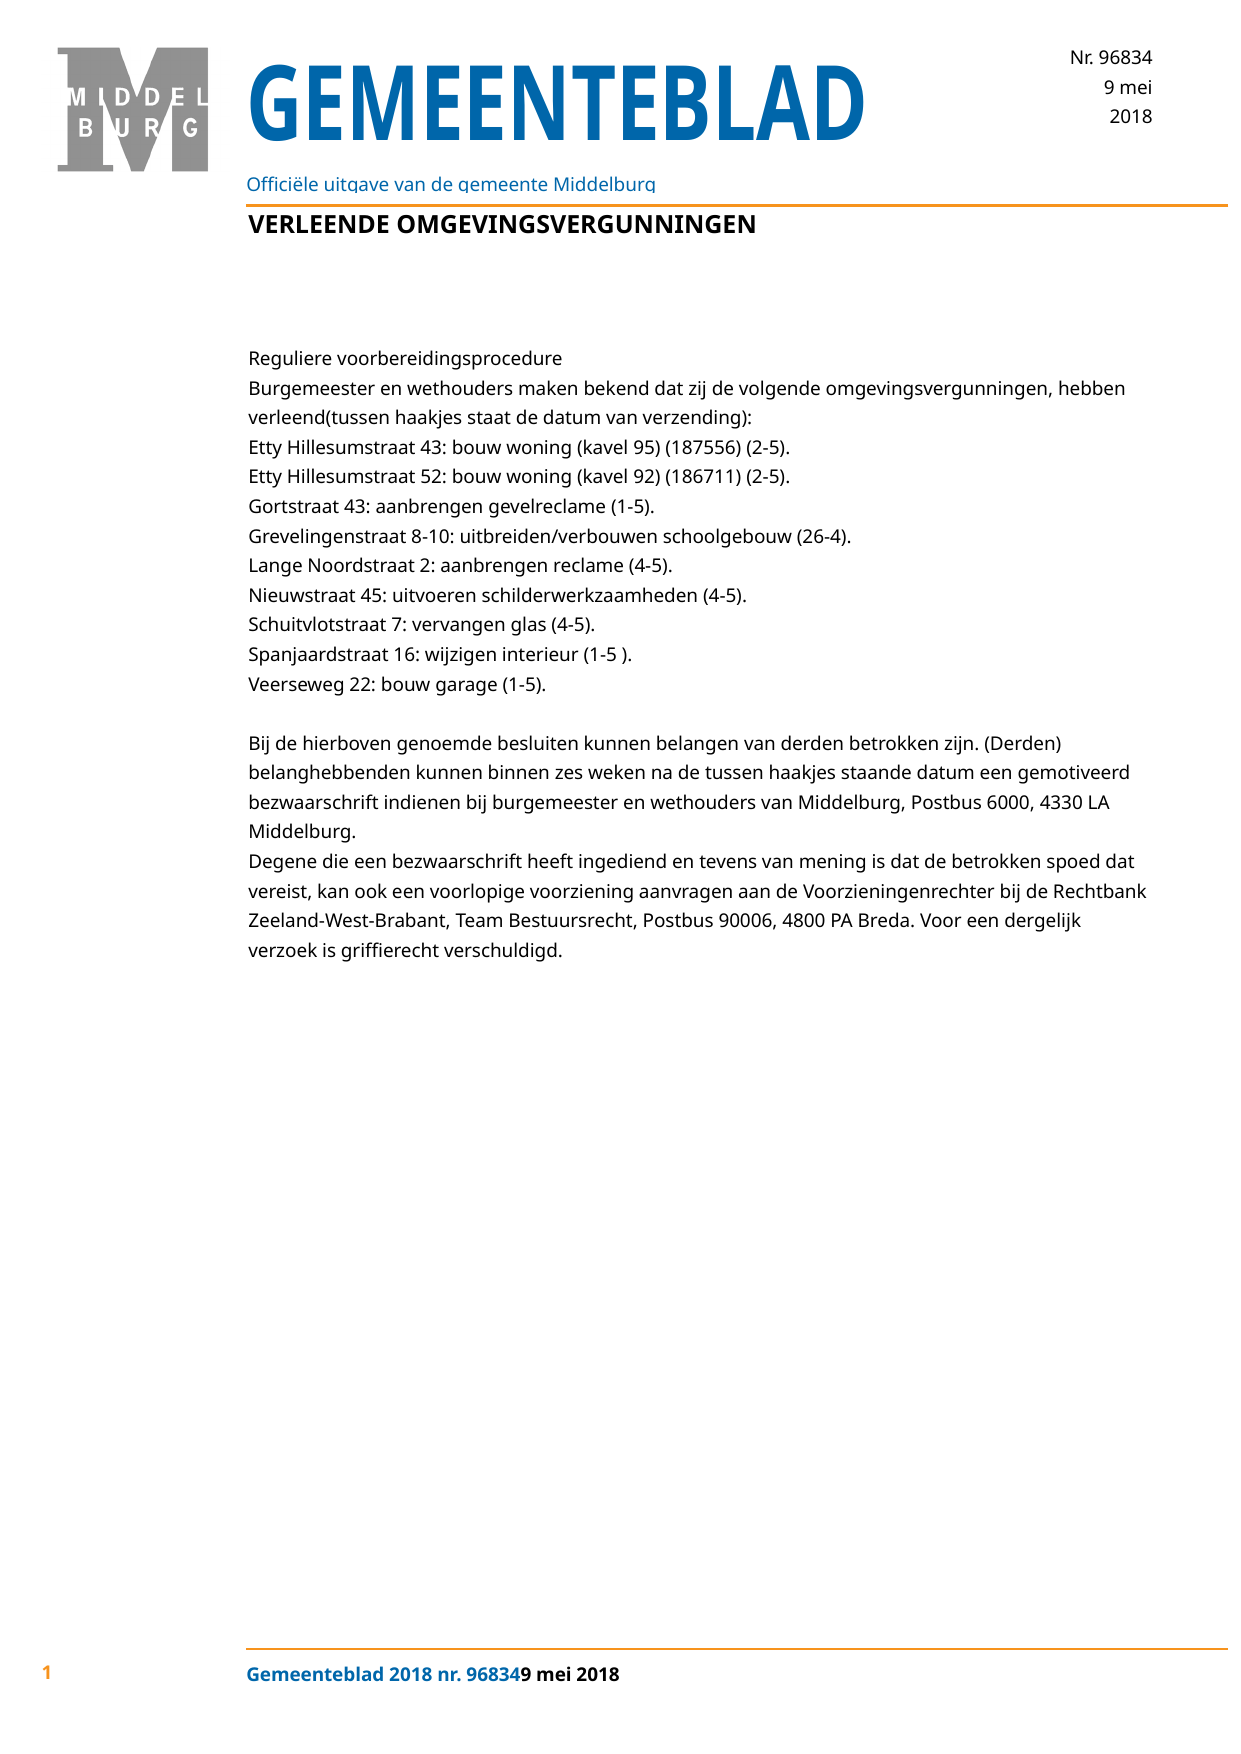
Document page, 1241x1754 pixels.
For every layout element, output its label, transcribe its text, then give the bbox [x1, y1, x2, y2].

text Reguliere voorbereidingsprocedure [248, 345, 1152, 371]
text Burgemeester en wethouders maken bekend dat zij de volgende omgevingsvergunningen, hebben verleend(tussen haakjes staat de datum van verzending): [248, 375, 1152, 430]
text Degene die een bezwaarschrift heeft ingediend en tevens van mening is dat de betrokken spoed dat vereist, kan ook een voorlopige voorziening aanvragen aan de Voorzieningenrechter bij de Rechtbank Zeeland-West-Brabant, Team Bestuursrecht, Postbus 90006, 4800 PA Breda. Voor een dergelijk verzoek is griffierecht verschuldigd. [248, 848, 1152, 963]
text Etty Hillesumstraat 52: bouw woning (kavel 92) (186711) (2-5). [248, 464, 1152, 489]
text Bij de hierboven genoemde besluiten kunnen belangen van derden betrokken zijn. (Derden) belanghebbenden kunnen binnen zes weken na de tussen haakjes staande datum een gemotiveerd bezwaarschrift indienen bij burgemeester en wethouders van Middelburg, Postbus 6000, 4330 LA Middelburg. [248, 730, 1152, 844]
text Gortstraat 43: aanbrengen gevelreclame (1-5). [248, 493, 1152, 519]
text VERLEENDE OMGEVINGSVERGUNNINGEN [248, 207, 1152, 241]
text Nieuwstraat 45: uitvoeren schilderwerkzaamheden (4-5). [248, 582, 1152, 608]
text Schuitvlotstraat 7: vervangen glas (4-5). [248, 612, 1152, 637]
text Grevelingenstraat 8-10: uitbreiden/verbouwen schoolgebouw (26-4). [248, 523, 1152, 548]
picture [41, 47, 231, 172]
text Lange Noordstraat 2: aanbrengen reclame (4-5). [248, 552, 1152, 578]
text Etty Hillesumstraat 43: bouw woning (kavel 95) (187556) (2-5). [248, 434, 1152, 460]
text Spanjaardstraat 16: wijzigen interieur (1-5 ). [248, 641, 1152, 667]
text Veerseweg 22: bouw garage (1-5). [248, 671, 1152, 696]
